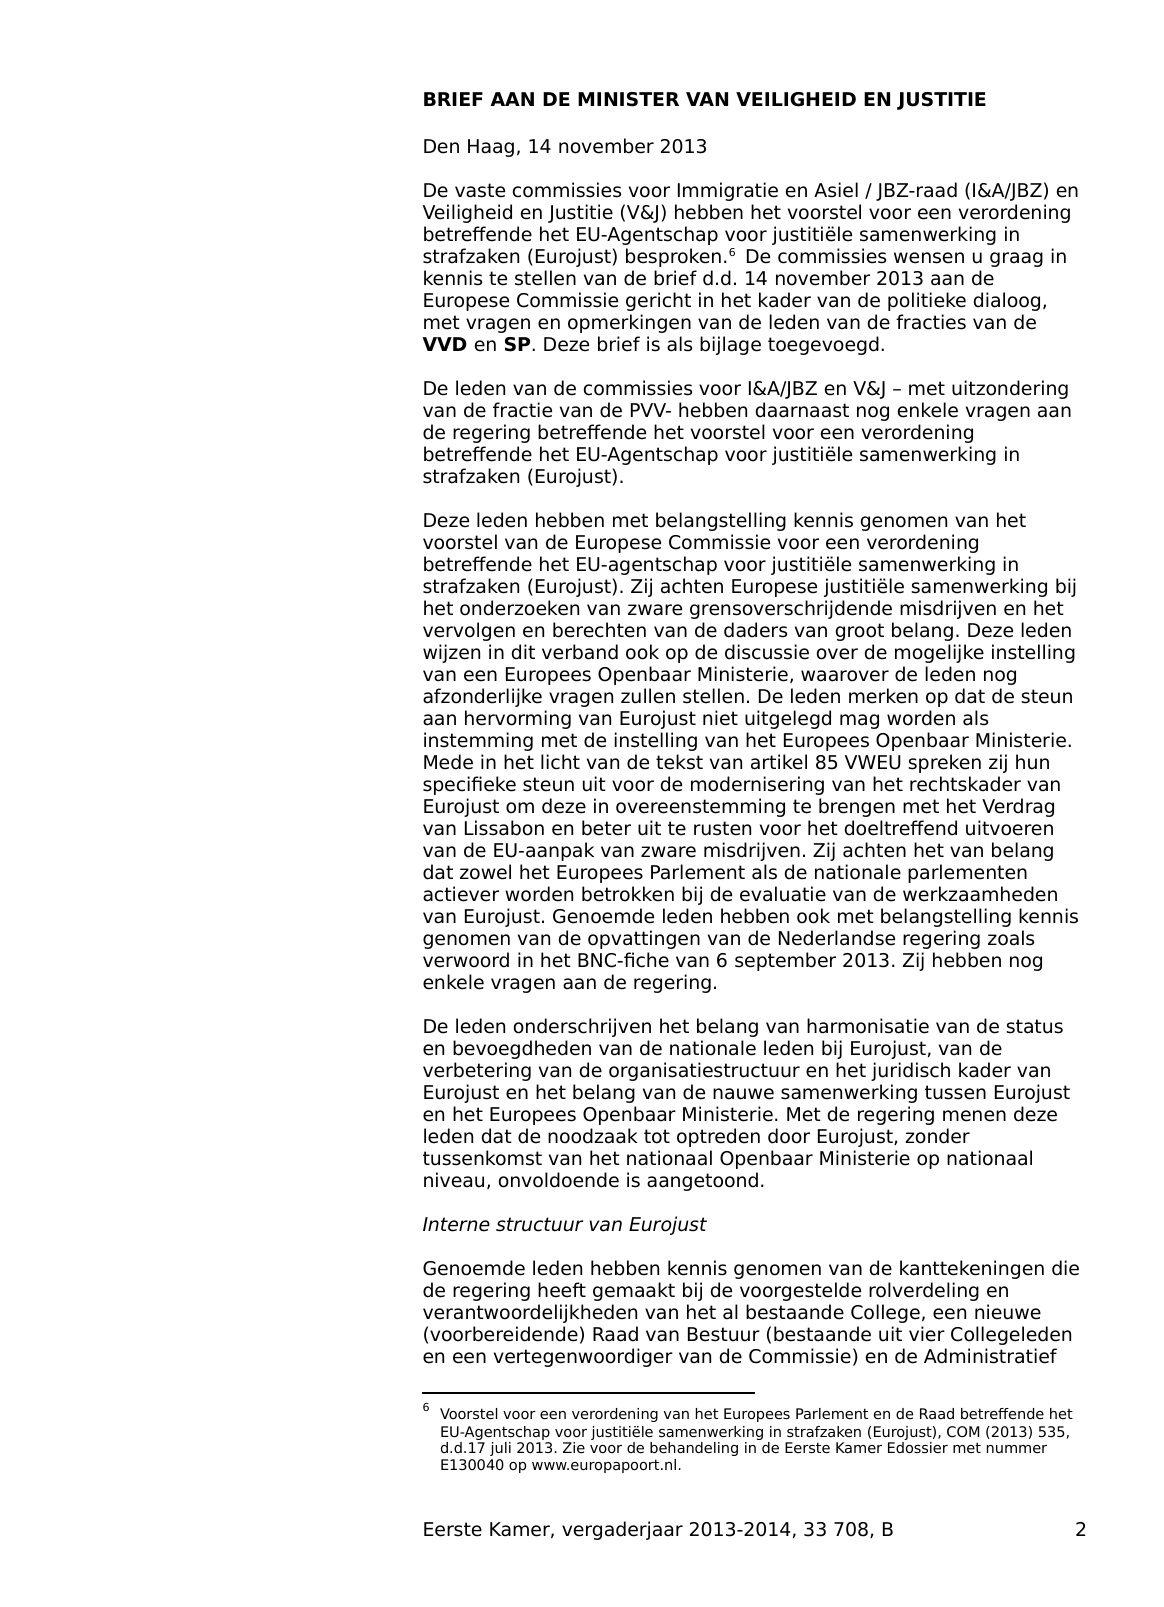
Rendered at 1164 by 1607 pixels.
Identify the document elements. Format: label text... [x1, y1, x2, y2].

text De leden onderschrijven het belang van harmonisatie van de status en bevoegdheden van de nationale leden bij Eurojust, van de verbetering van de organisatiestructuur en het juridisch kader van Eurojust en het belang van de nauwe samenwerking tussen Eurojust en het Europees Openbaar Ministerie. Met de regering menen deze leden dat de noodzaak tot optreden door Eurojust, zonder tussenkomst van het nationaal Openbaar Ministerie op nationaal niveau, onvoldoende is aangetoond. [422, 1016, 1087, 1192]
text Deze leden hebben met belangstelling kennis genomen van het voorstel van de Europese Commissie voor een verordening betreffende het EU-agentschap voor justitiële samenwerking in strafzaken (Eurojust). Zij achten Europese justitiële samenwerking bij het onderzoeken van zware grensoverschrijdende misdrijven en het vervolgen en berechten van de daders van groot belang. Deze leden wijzen in dit verband ook op de discussie over de mogelijke instelling van een Europees Openbaar Ministerie, waarover de leden nog afzonderlijke vragen zullen stellen. De leden merken op dat de steun aan hervorming van Eurojust niet uitgelegd mag worden als instemming met de instelling van het Europees Openbaar Ministerie. Mede in het licht van de tekst van artikel 85 VWEU spreken zij hun specifieke steun uit voor de modernisering van het rechtskader van Eurojust om deze in overeenstemming te brengen met het Verdrag van Lissabon en beter uit te rusten voor het doeltreffend uitvoeren van de EU-aanpak van zware misdrijven. Zij achten het van belang dat zowel het Europees Parlement als de nationale parlementen actiever worden betrokken bij de evaluatie van de werkzaamheden van Eurojust. Genoemde leden hebben ook met belangstelling kennis genomen van de opvattingen van de Nederlandse regering zoals verwoord in het BNC-fiche van 6 september 2013. Zij hebben nog enkele vragen aan de regering. [422, 510, 1087, 994]
text Genoemde leden hebben kennis genomen van de kanttekeningen die de regering heeft gemaakt bij de voorgestelde rolverdeling en verantwoordelijkheden van het al bestaande College, een nieuwe (voorbereidende) Raad van Bestuur (bestaande uit vier Collegeleden en een vertegenwoordiger van de Commissie) en de Administratief [422, 1258, 1087, 1368]
subtitle Interne structuur van Eurojust [422, 1214, 1087, 1236]
text Voorstel voor een verordening van het Europees Parlement en de Raad betreffende het EU-Agentschap voor justitiële samenwerking in strafzaken (Eurojust), COM (2013) 535, d.d.17 juli 2013. Zie voor de behandeling in de Eerste Kamer Edossier met nummer E130040 op www.europapoort.nl. [422, 1402, 1087, 1474]
subtitle BRIEF AAN DE MINISTER VAN VEILIGHEID EN JUSTITIE [422, 89, 1087, 111]
text De vaste commissies voor Immigratie en Asiel / JBZ-raad (I&A/JBZ) en Veiligheid en Justitie (V&J) hebben het voorstel voor een verordening betreffende het EU-Agentschap voor justitiële samenwerking in strafzaken (Eurojust) besproken. De commissies wensen u graag in kennis te stellen van de brief d.d. 14 november 2013 aan de Europese Commissie gericht in het kader van de politieke dialoog, met vragen en opmerkingen van de leden van de fracties van de VVD en SP. Deze brief is als bijlage toegevoegd. [422, 180, 1087, 356]
text De leden van de commissies voor I&A/JBZ en V&J – met uitzondering van de fractie van de PVV- hebben daarnaast nog enkele vragen aan de regering betreffende het voorstel voor een verordening betreffende het EU-Agentschap voor justitiële samenwerking in strafzaken (Eurojust). [422, 378, 1087, 488]
text Den Haag, 14 november 2013 [422, 136, 1087, 158]
